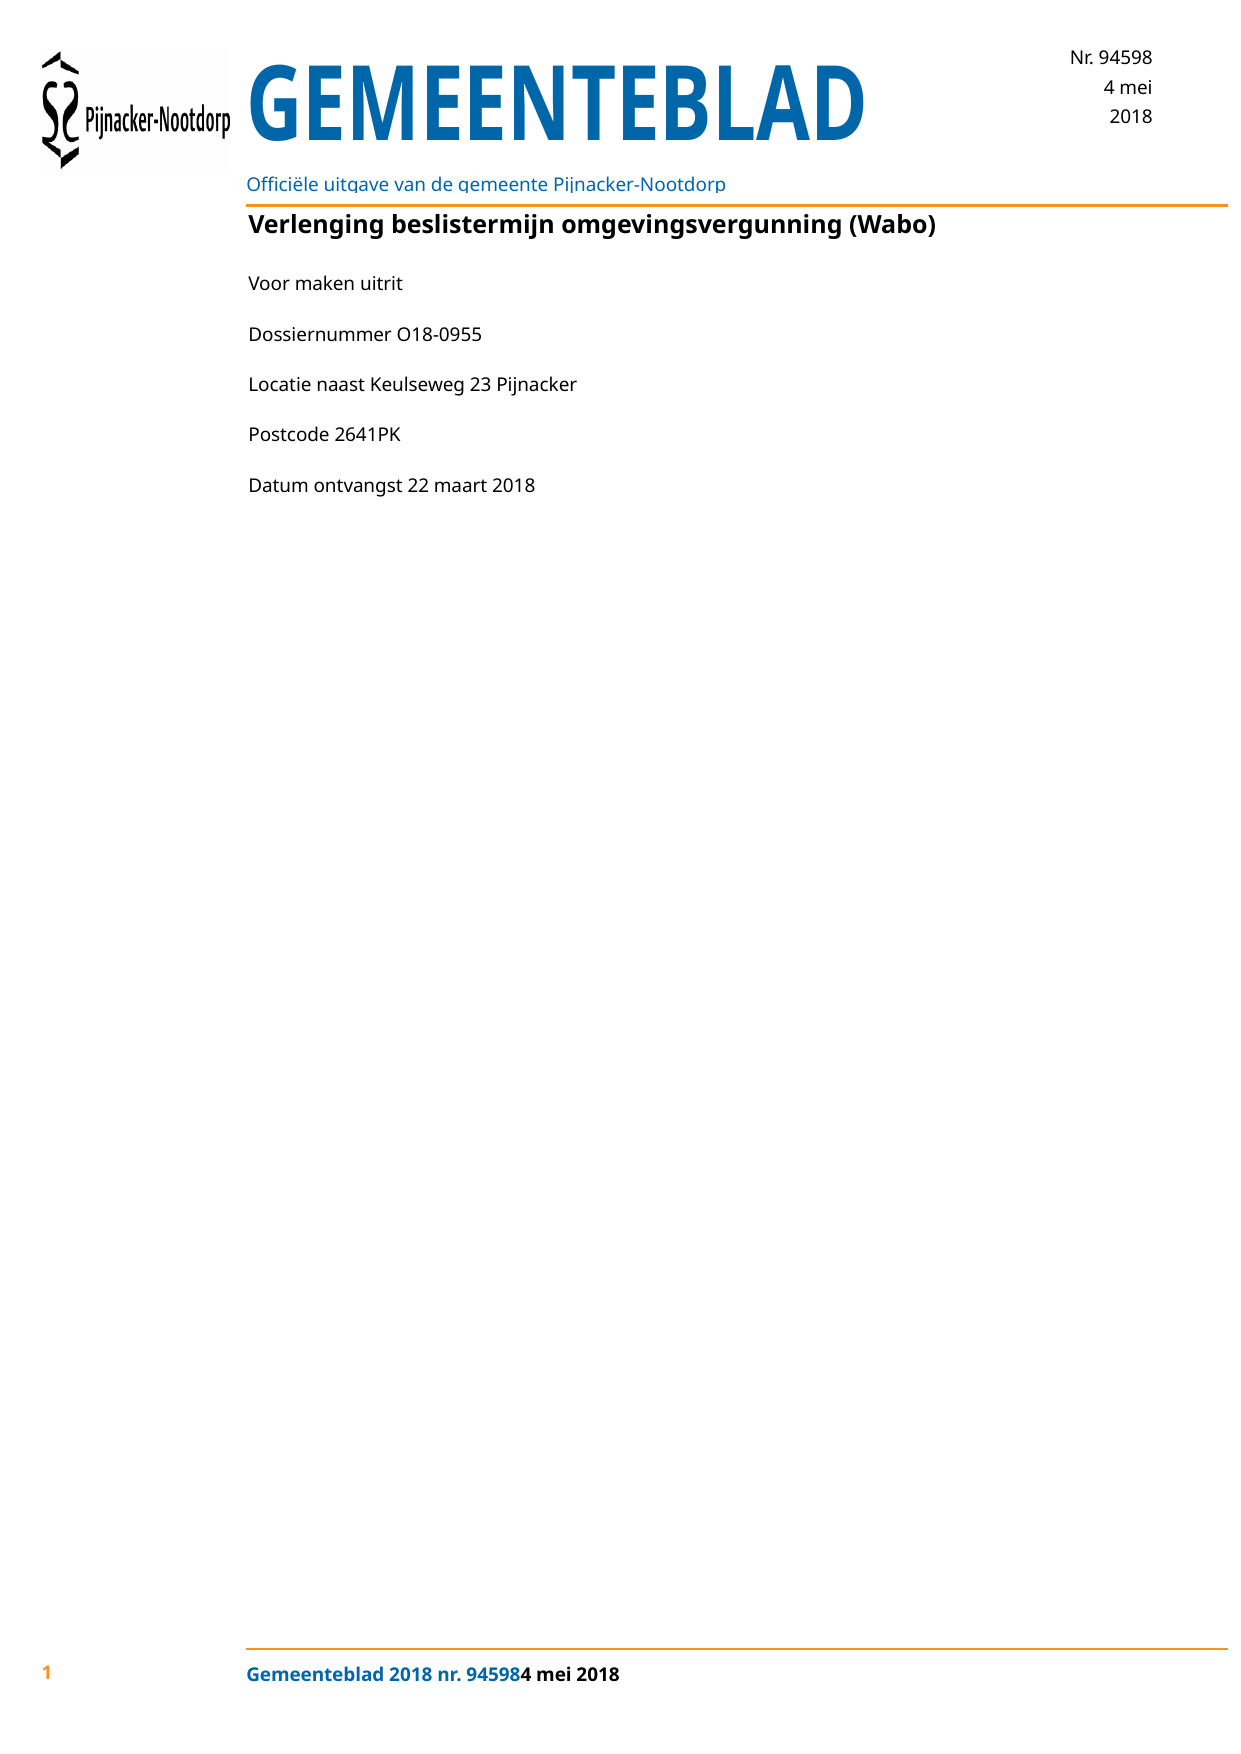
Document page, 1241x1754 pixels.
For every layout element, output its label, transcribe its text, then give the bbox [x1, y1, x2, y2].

text Dossiernummer O18-0955 [248, 321, 1152, 346]
text Postcode 2641PK [248, 422, 1152, 447]
text Verlenging beslistermijn omgevingsvergunning (Wabo) [248, 207, 1152, 241]
text Datum ontvangst 22 maart 2018 [248, 472, 1152, 498]
picture [41, 47, 231, 172]
text Locatie naast Keulseweg 23 Pijnacker [248, 371, 1152, 397]
text Voor maken uitrit [248, 270, 1152, 296]
